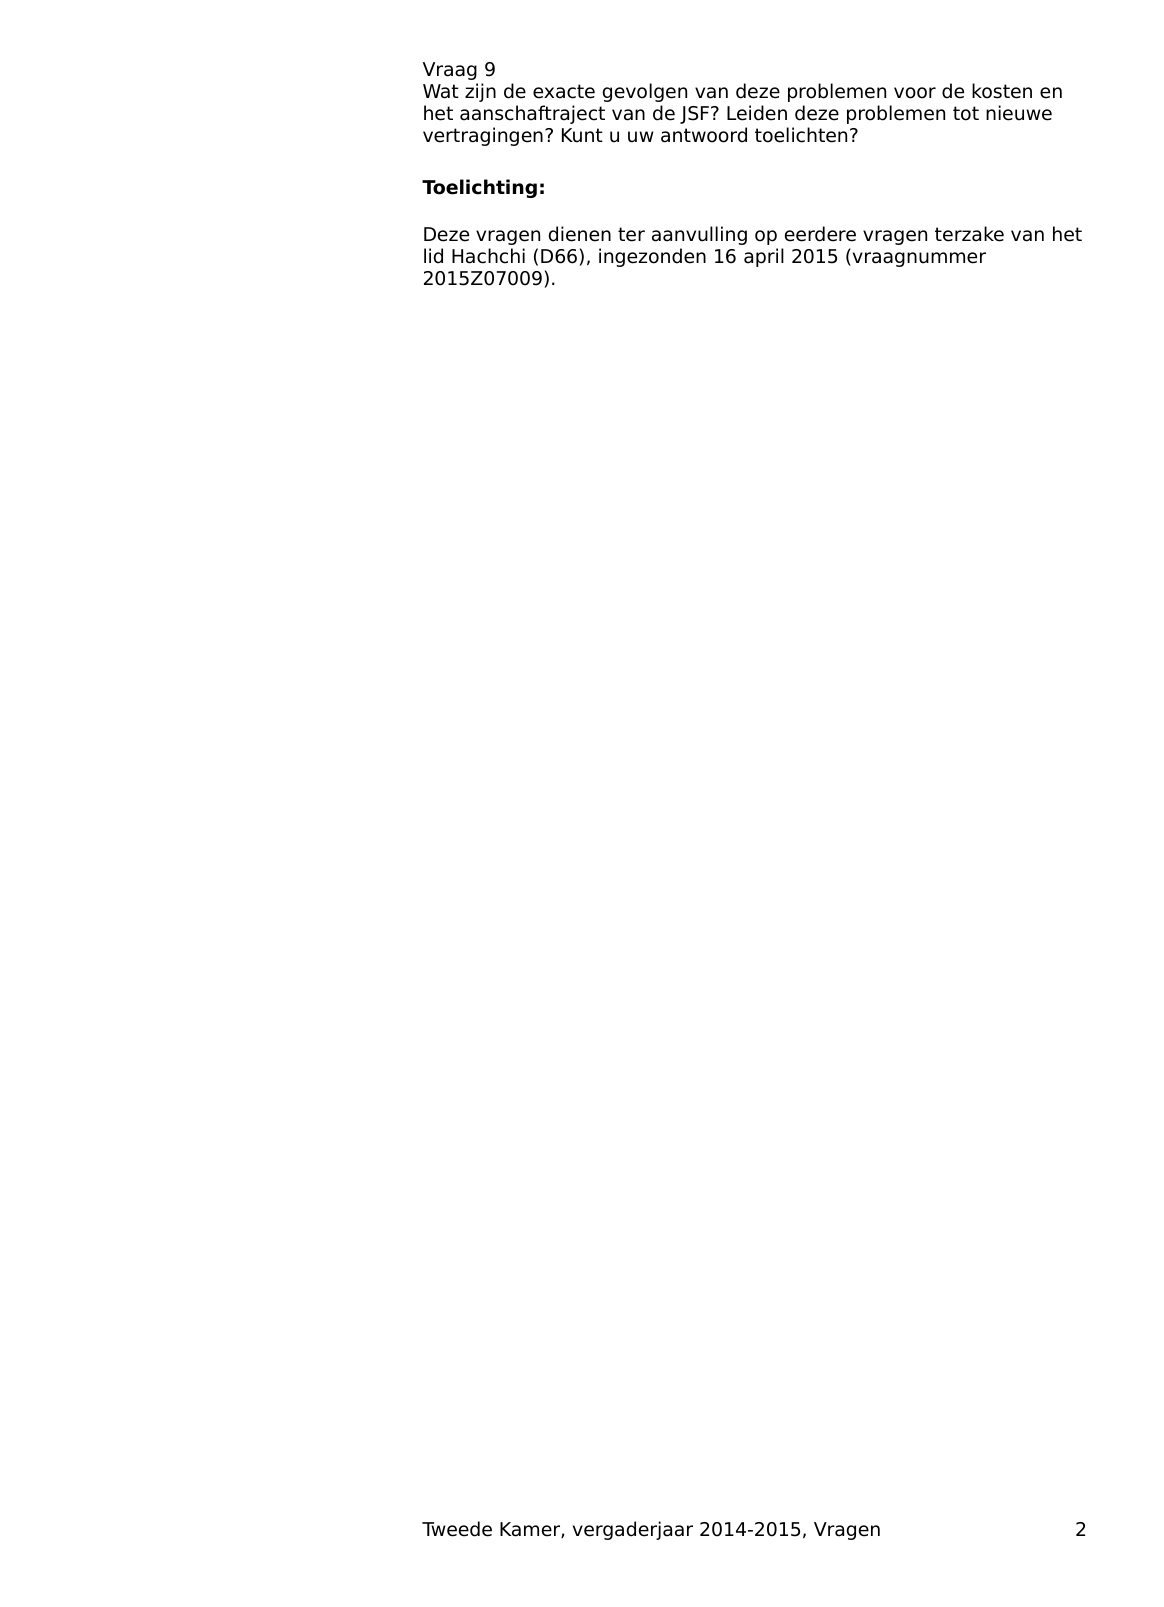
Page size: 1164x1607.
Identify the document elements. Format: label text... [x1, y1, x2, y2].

text Vraag 9 [422, 59, 1087, 81]
text Wat zijn de exacte gevolgen van deze problemen voor de kosten en het aanschaftraject van de JSF? Leiden deze problemen tot nieuwe vertragingen? Kunt u uw antwoord toelichten? [422, 81, 1087, 147]
subtitle Toelichting: [422, 177, 1087, 199]
text Deze vragen dienen ter aanvulling op eerdere vragen terzake van het lid Hachchi (D66), ingezonden 16 april 2015 (vraagnummer 2015Z07009). [422, 224, 1087, 290]
